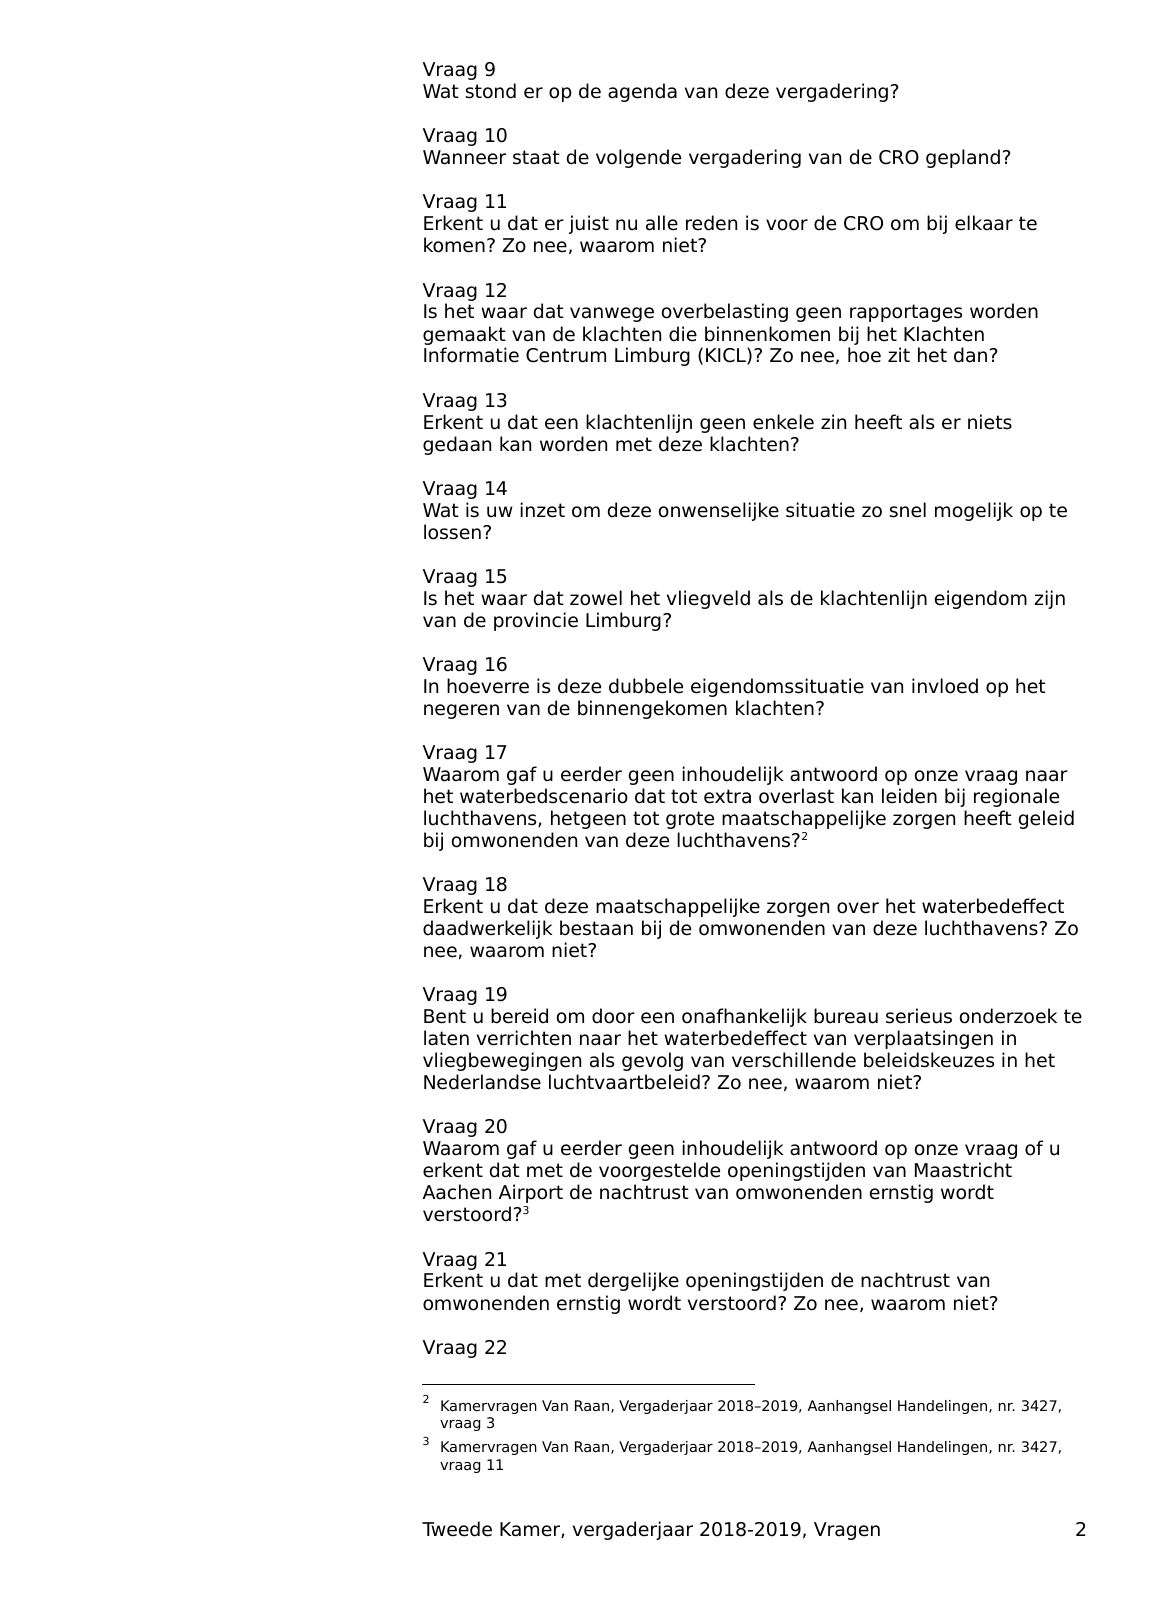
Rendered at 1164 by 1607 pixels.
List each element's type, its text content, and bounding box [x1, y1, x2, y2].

text Erkent u dat met dergelijke openingstijden de nachtrust van omwonenden ernstig wordt verstoord? Zo nee, waarom niet? [422, 1270, 1087, 1314]
text Vraag 21 [422, 1248, 1087, 1270]
text Vraag 15 [422, 566, 1087, 588]
text Vraag 12 [422, 279, 1087, 301]
text Wat is uw inzet om deze onwenselijke situatie zo snel mogelijk op te lossen? [422, 500, 1087, 544]
text Erkent u dat een klachtenlijn geen enkele zin heeft als er niets gedaan kan worden met deze klachten? [422, 412, 1087, 456]
text Wat stond er op de agenda van deze vergadering? [422, 81, 1087, 103]
text Vraag 18 [422, 874, 1087, 896]
text Vraag 16 [422, 654, 1087, 676]
text Vraag 14 [422, 478, 1087, 500]
text Vraag 20 [422, 1116, 1087, 1138]
text In hoeverre is deze dubbele eigendomssituatie van invloed op het negeren van de binnengekomen klachten? [422, 676, 1087, 720]
text Waarom gaf u eerder geen inhoudelijk antwoord op onze vraag of u erkent dat met de voorgestelde openingstijden van Maastricht Aachen Airport de nachtrust van omwonenden ernstig wordt verstoord? [422, 1138, 1087, 1226]
text Kamervragen Van Raan, Vergaderjaar 2018–2019, Aanhangsel Handelingen, nr. 3427, vraag 3 [422, 1393, 1087, 1432]
text Is het waar dat vanwege overbelasting geen rapportages worden gemaakt van de klachten die binnenkomen bij het Klachten Informatie Centrum Limburg (KICL)? Zo nee, hoe zit het dan? [422, 301, 1087, 367]
text Erkent u dat er juist nu alle reden is voor de CRO om bij elkaar te komen? Zo nee, waarom niet? [422, 213, 1087, 257]
text Bent u bereid om door een onafhankelijk bureau serieus onderzoek te laten verrichten naar het waterbedeffect van verplaatsingen in vliegbewegingen als gevolg van verschillende beleidskeuzes in het Nederlandse luchtvaartbeleid? Zo nee, waarom niet? [422, 1006, 1087, 1094]
text Waarom gaf u eerder geen inhoudelijk antwoord op onze vraag naar het waterbedscenario dat tot extra overlast kan leiden bij regionale luchthavens, hetgeen tot grote maatschappelijke zorgen heeft geleid bij omwonenden van deze luchthavens? [422, 764, 1087, 852]
text Vraag 11 [422, 191, 1087, 213]
text Is het waar dat zowel het vliegveld als de klachtenlijn eigendom zijn van de provincie Limburg? [422, 588, 1087, 632]
text Vraag 19 [422, 984, 1087, 1006]
text Vraag 13 [422, 389, 1087, 412]
text Vraag 9 [422, 59, 1087, 81]
text Vraag 10 [422, 125, 1087, 147]
text Kamervragen Van Raan, Vergaderjaar 2018–2019, Aanhangsel Handelingen, nr. 3427, vraag 11 [422, 1435, 1087, 1474]
text Vraag 17 [422, 742, 1087, 764]
text Vraag 22 [422, 1337, 1087, 1358]
text Erkent u dat deze maatschappelijke zorgen over het waterbedeffect daadwerkelijk bestaan bij de omwonenden van deze luchthavens? Zo nee, waarom niet? [422, 896, 1087, 962]
text Wanneer staat de volgende vergadering van de CRO gepland? [422, 147, 1087, 169]
